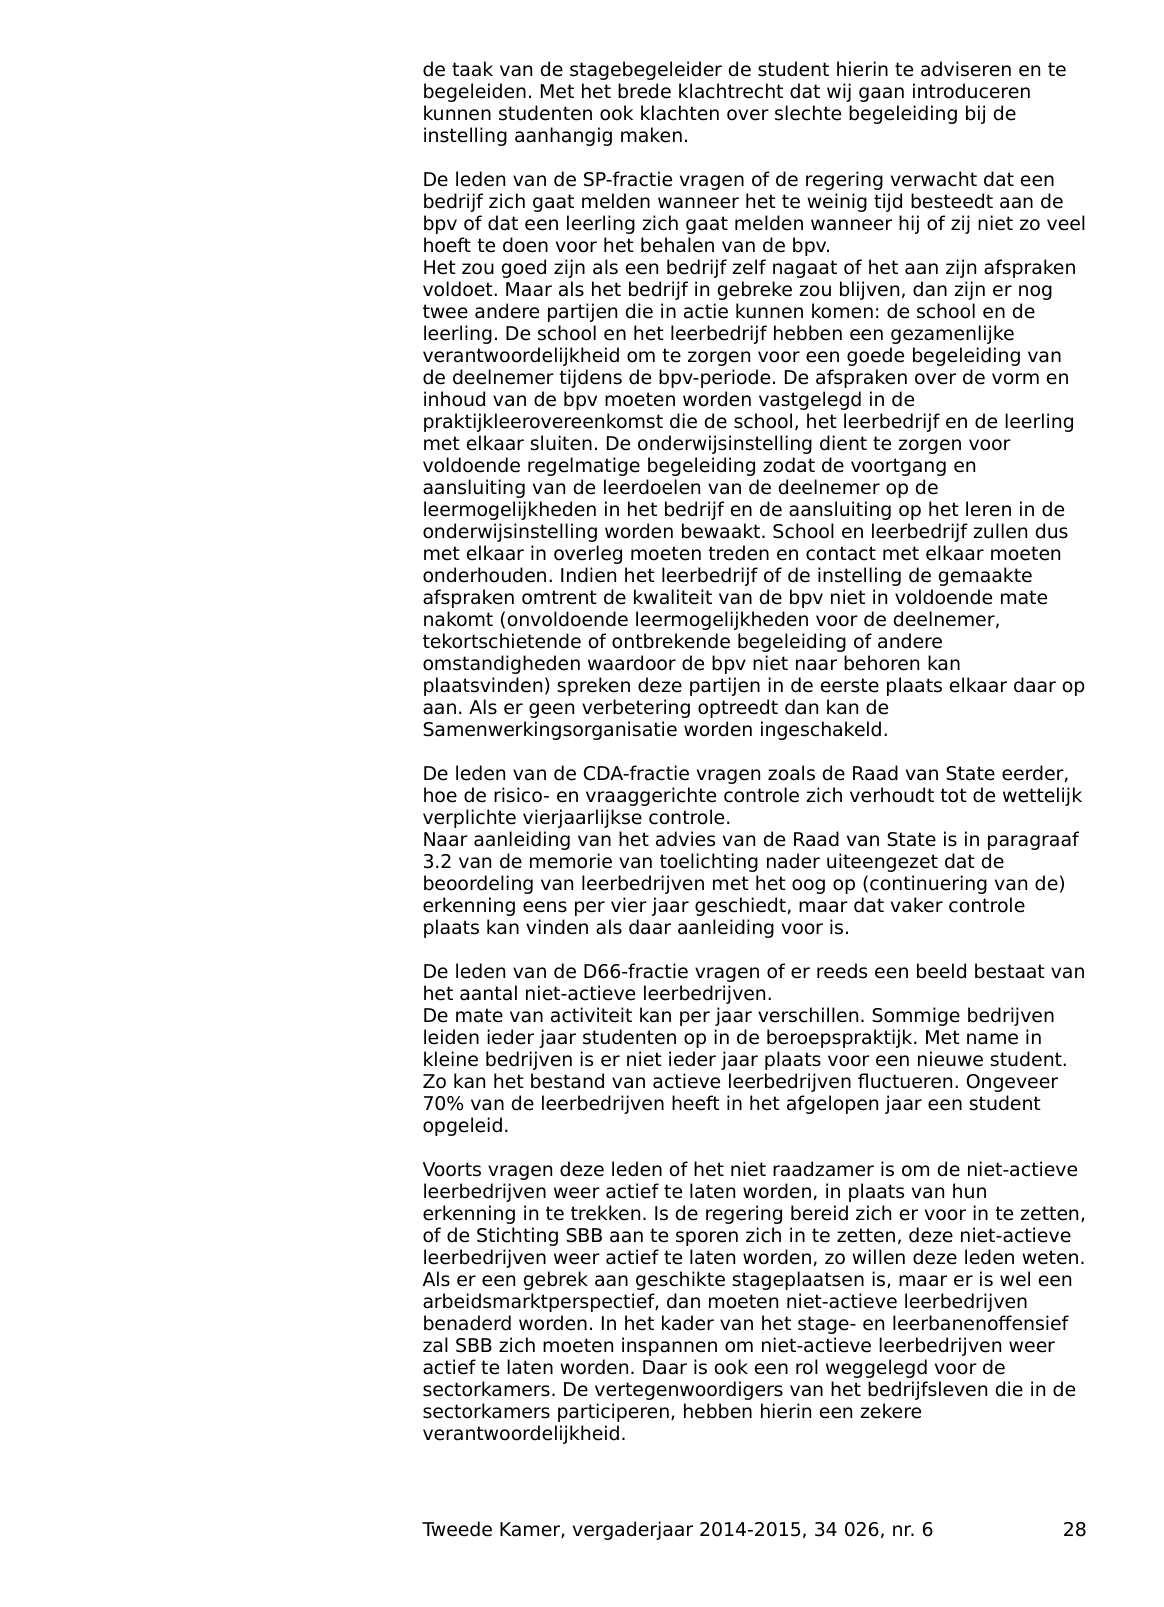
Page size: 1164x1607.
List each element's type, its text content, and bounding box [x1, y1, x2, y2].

text De mate van activiteit kan per jaar verschillen. Sommige bedrijven leiden ieder jaar studenten op in de beroepspraktijk. Met name in kleine bedrijven is er niet ieder jaar plaats voor een nieuwe student. Zo kan het bestand van actieve leerbedrijven fluctueren. Ongeveer 70% van de leerbedrijven heeft in het afgelopen jaar een student opgeleid. [422, 1005, 1087, 1137]
text Het zou goed zijn als een bedrijf zelf nagaat of het aan zijn afspraken voldoet. Maar als het bedrijf in gebreke zou blijven, dan zijn er nog twee andere partijen die in actie kunnen komen: de school en de leerling. De school en het leerbedrijf hebben een gezamenlijke verantwoordelijkheid om te zorgen voor een goede begeleiding van de deelnemer tijdens de bpv-periode. De afspraken over de vorm en inhoud van de bpv moeten worden vastgelegd in de praktijkleerovereenkomst die de school, het leerbedrijf en de leerling met elkaar sluiten. De onderwijsinstelling dient te zorgen voor voldoende regelmatige begeleiding zodat de voortgang en aansluiting van de leerdoelen van de deelnemer op de leermogelijkheden in het bedrijf en de aansluiting op het leren in de onderwijsinstelling worden bewaakt. School en leerbedrijf zullen dus met elkaar in overleg moeten treden en contact met elkaar moeten onderhouden. Indien het leerbedrijf of de instelling de gemaakte afspraken omtrent de kwaliteit van de bpv niet in voldoende mate nakomt (onvoldoende leermogelijkheden voor de deelnemer, tekortschietende of ontbrekende begeleiding of andere omstandigheden waardoor de bpv niet naar behoren kan plaatsvinden) spreken deze partijen in de eerste plaats elkaar daar op aan. Als er geen verbetering optreedt dan kan de Samenwerkingsorganisatie worden ingeschakeld. [422, 257, 1087, 741]
text Als er een gebrek aan geschikte stageplaatsen is, maar er is wel een arbeidsmarktperspectief, dan moeten niet-actieve leerbedrijven benaderd worden. In het kader van het stage- en leerbanenoffensief zal SBB zich moeten inspannen om niet-actieve leerbedrijven weer actief te laten worden. Daar is ook een rol weggelegd voor de sectorkamers. De vertegenwoordigers van het bedrijfsleven die in de sectorkamers participeren, hebben hierin een zekere verantwoordelijkheid. [422, 1269, 1087, 1444]
text De leden van de SP-fractie vragen of de regering verwacht dat een bedrijf zich gaat melden wanneer het te weinig tijd besteedt aan de bpv of dat een leerling zich gaat melden wanneer hij of zij niet zo veel hoeft te doen voor het behalen van de bpv. [422, 169, 1087, 257]
text Naar aanleiding van het advies van de Raad van State is in paragraaf 3.2 van de memorie van toelichting nader uiteengezet dat de beoordeling van leerbedrijven met het oog op (continuering van de) erkenning eens per vier jaar geschiedt, maar dat vaker controle plaats kan vinden als daar aanleiding voor is. [422, 829, 1087, 939]
text de taak van de stagebegeleider de student hierin te adviseren en te begeleiden. Met het brede klachtrecht dat wij gaan introduceren kunnen studenten ook klachten over slechte begeleiding bij de instelling aanhangig maken. [422, 59, 1087, 147]
text Voorts vragen deze leden of het niet raadzamer is om de niet-actieve leerbedrijven weer actief te laten worden, in plaats van hun erkenning in te trekken. Is de regering bereid zich er voor in te zetten, of de Stichting SBB aan te sporen zich in te zetten, deze niet-actieve leerbedrijven weer actief te laten worden, zo willen deze leden weten. [422, 1159, 1087, 1269]
text De leden van de CDA-fractie vragen zoals de Raad van State eerder, hoe de risico- en vraaggerichte controle zich verhoudt tot de wettelijk verplichte vierjaarlijkse controle. [422, 763, 1087, 829]
text De leden van de D66-fractie vragen of er reeds een beeld bestaat van het aantal niet-actieve leerbedrijven. [422, 961, 1087, 1005]
